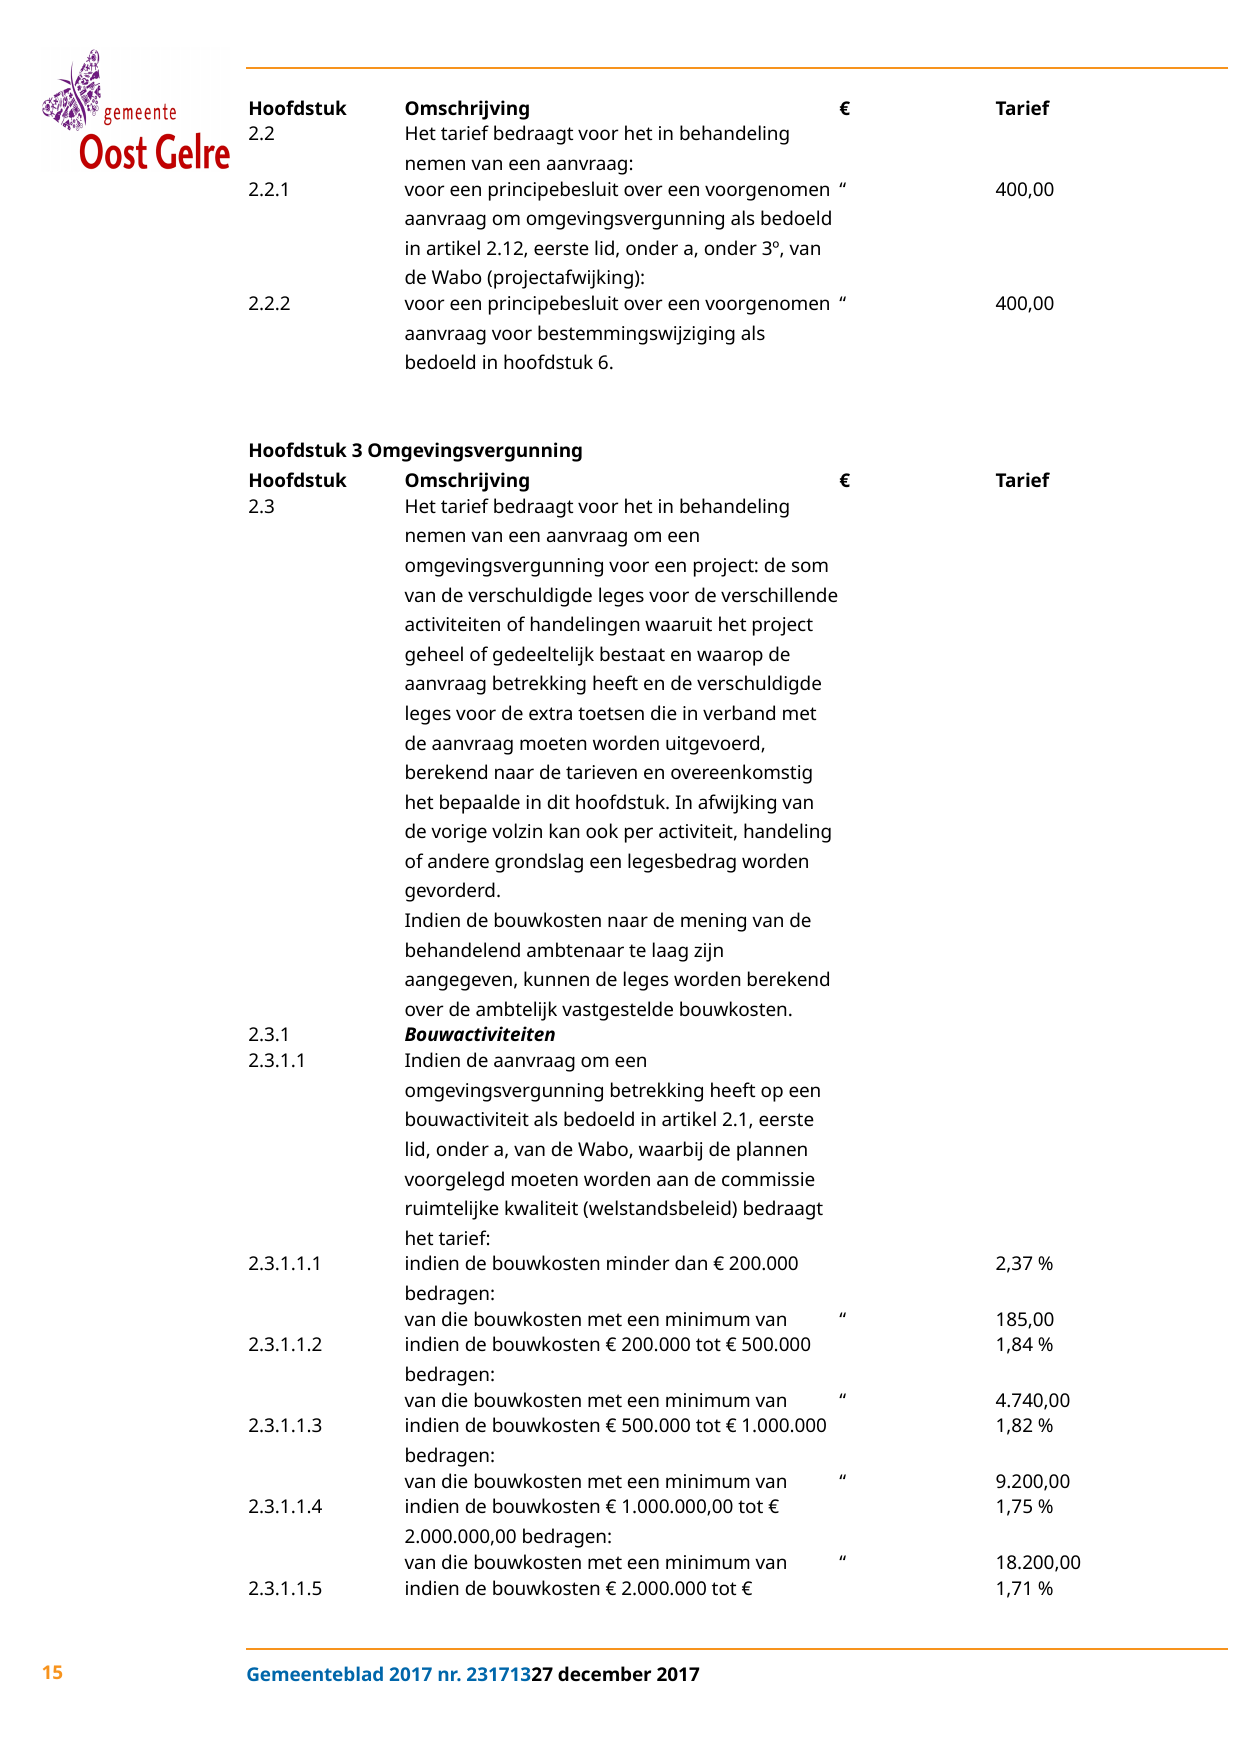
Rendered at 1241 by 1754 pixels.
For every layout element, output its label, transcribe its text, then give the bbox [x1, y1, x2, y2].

table_cell 2.3.1.1.1 [248, 1251, 404, 1306]
table_cell indien de bouwkosten € 1.000.000,00 tot € 2.000.000,00 bedragen: [404, 1494, 839, 1549]
table_header Hoofdstuk [248, 467, 404, 493]
table_cell 2.3.1.1.2 [248, 1332, 404, 1387]
table_cell Bouwactiviteiten [404, 1022, 839, 1047]
table_cell 1,82 % [995, 1413, 1152, 1468]
table_header Tarief [995, 95, 1152, 121]
table_cell 18.200,00 [995, 1549, 1152, 1575]
table_header Tarief [995, 467, 1152, 493]
table_cell 9.200,00 [995, 1468, 1152, 1494]
text Hoofdstuk 3 Omgevingsvergunning [248, 438, 1152, 463]
table_cell [839, 1332, 995, 1387]
table_cell Het tarief bedraagt voor het in behandeling nemen van een aanvraag om een omgevingsvergunning voor een project: de som van de verschuldigde leges voor de verschillende activiteiten of handelingen waaruit het project geheel of gedeeltelijk bestaat en waarop de aanvraag betrekking heeft en de verschuldigde leges voor de extra toetsen die in verband met de aanvraag moeten worden uitgevoerd, berekend naar de tarieven en overeenkomstig het bepaalde in dit hoofdstuk. In afwijking van de vorige volzin kan ook per activiteit, handeling of andere grondslag een legesbedrag worden gevorderd. Indien de bouwkosten naar de mening van de behandelend ambtenaar te laag zijn aangegeven, kunnen de leges worden berekend over de ambtelijk vastgestelde bouwkosten. [404, 493, 839, 1022]
table_cell 1,84 % [995, 1332, 1152, 1387]
table_cell indien de bouwkosten € 200.000 tot € 500.000 bedragen: [404, 1332, 839, 1387]
table_cell “ [839, 290, 995, 375]
table_cell 1,75 % [995, 1494, 1152, 1549]
table_cell 185,00 [995, 1306, 1152, 1332]
table_cell 2.2 [248, 121, 404, 176]
table_cell van die bouwkosten met een minimum van [404, 1549, 839, 1575]
table_cell [839, 1413, 995, 1468]
table_cell [248, 1306, 404, 1332]
table_cell indien de bouwkosten minder dan € 200.000 bedragen: [404, 1251, 839, 1306]
table_cell [995, 1048, 1152, 1251]
table_cell 2.3.1.1.3 [248, 1413, 404, 1468]
table_cell van die bouwkosten met een minimum van [404, 1468, 839, 1494]
table_cell [839, 1575, 995, 1601]
table_cell van die bouwkosten met een minimum van [404, 1387, 839, 1413]
table_cell [839, 1048, 995, 1251]
table_cell voor een principebesluit over een voorgenomen aanvraag om omgevingsvergunning als bedoeld in artikel 2.12, eerste lid, onder a, onder 3º, van de Wabo (projectafwijking): [404, 176, 839, 290]
table_header Omschrijving [404, 467, 839, 493]
table_cell van die bouwkosten met een minimum van [404, 1306, 839, 1332]
table_cell 2.3.1.1.5 [248, 1575, 404, 1601]
table_cell [995, 493, 1152, 1022]
table_cell 400,00 [995, 290, 1152, 375]
table_cell indien de bouwkosten € 2.000.000 tot € [404, 1575, 839, 1601]
table_cell [839, 1022, 995, 1047]
table_cell 4.740,00 [995, 1387, 1152, 1413]
table_cell voor een principebesluit over een voorgenomen aanvraag voor bestemmingswijziging als bedoeld in hoofdstuk 6. [404, 290, 839, 375]
table_cell [839, 1494, 995, 1549]
table_cell [839, 1251, 995, 1306]
table_cell [248, 1387, 404, 1413]
table_cell [995, 1022, 1152, 1047]
table_cell 400,00 [995, 176, 1152, 290]
table_cell 1,71 % [995, 1575, 1152, 1601]
table_cell Indien de aanvraag om een omgevingsvergunning betrekking heeft op een bouwactiviteit als bedoeld in artikel 2.1, eerste lid, onder a, van de Wabo, waarbij de plannen voorgelegd moeten worden aan de commissie ruimtelijke kwaliteit (welstandsbeleid) bedraagt het tarief: [404, 1048, 839, 1251]
table_cell “ [839, 1306, 995, 1332]
table_header € [839, 467, 995, 493]
table_cell 2.3.1.1 [248, 1048, 404, 1251]
table_cell [995, 121, 1152, 176]
table_header Hoofdstuk [248, 95, 404, 121]
table_cell “ [839, 1549, 995, 1575]
table_cell 2.3.1 [248, 1022, 404, 1047]
table_cell indien de bouwkosten € 500.000 tot € 1.000.000 bedragen: [404, 1413, 839, 1468]
table_header Omschrijving [404, 95, 839, 121]
table_header € [839, 95, 995, 121]
table_cell Het tarief bedraagt voor het in behandeling nemen van een aanvraag: [404, 121, 839, 176]
table_cell “ [839, 176, 995, 290]
table_cell 2.2.2 [248, 290, 404, 375]
table_cell “ [839, 1468, 995, 1494]
table_cell [839, 493, 995, 1022]
table_cell [839, 121, 995, 176]
picture [41, 47, 231, 172]
table_cell 2.3.1.1.4 [248, 1494, 404, 1549]
table_cell [248, 1549, 404, 1575]
table_cell [248, 1468, 404, 1494]
table_cell 2.3 [248, 493, 404, 1022]
table_cell “ [839, 1387, 995, 1413]
table_cell 2,37 % [995, 1251, 1152, 1306]
table_cell 2.2.1 [248, 176, 404, 290]
